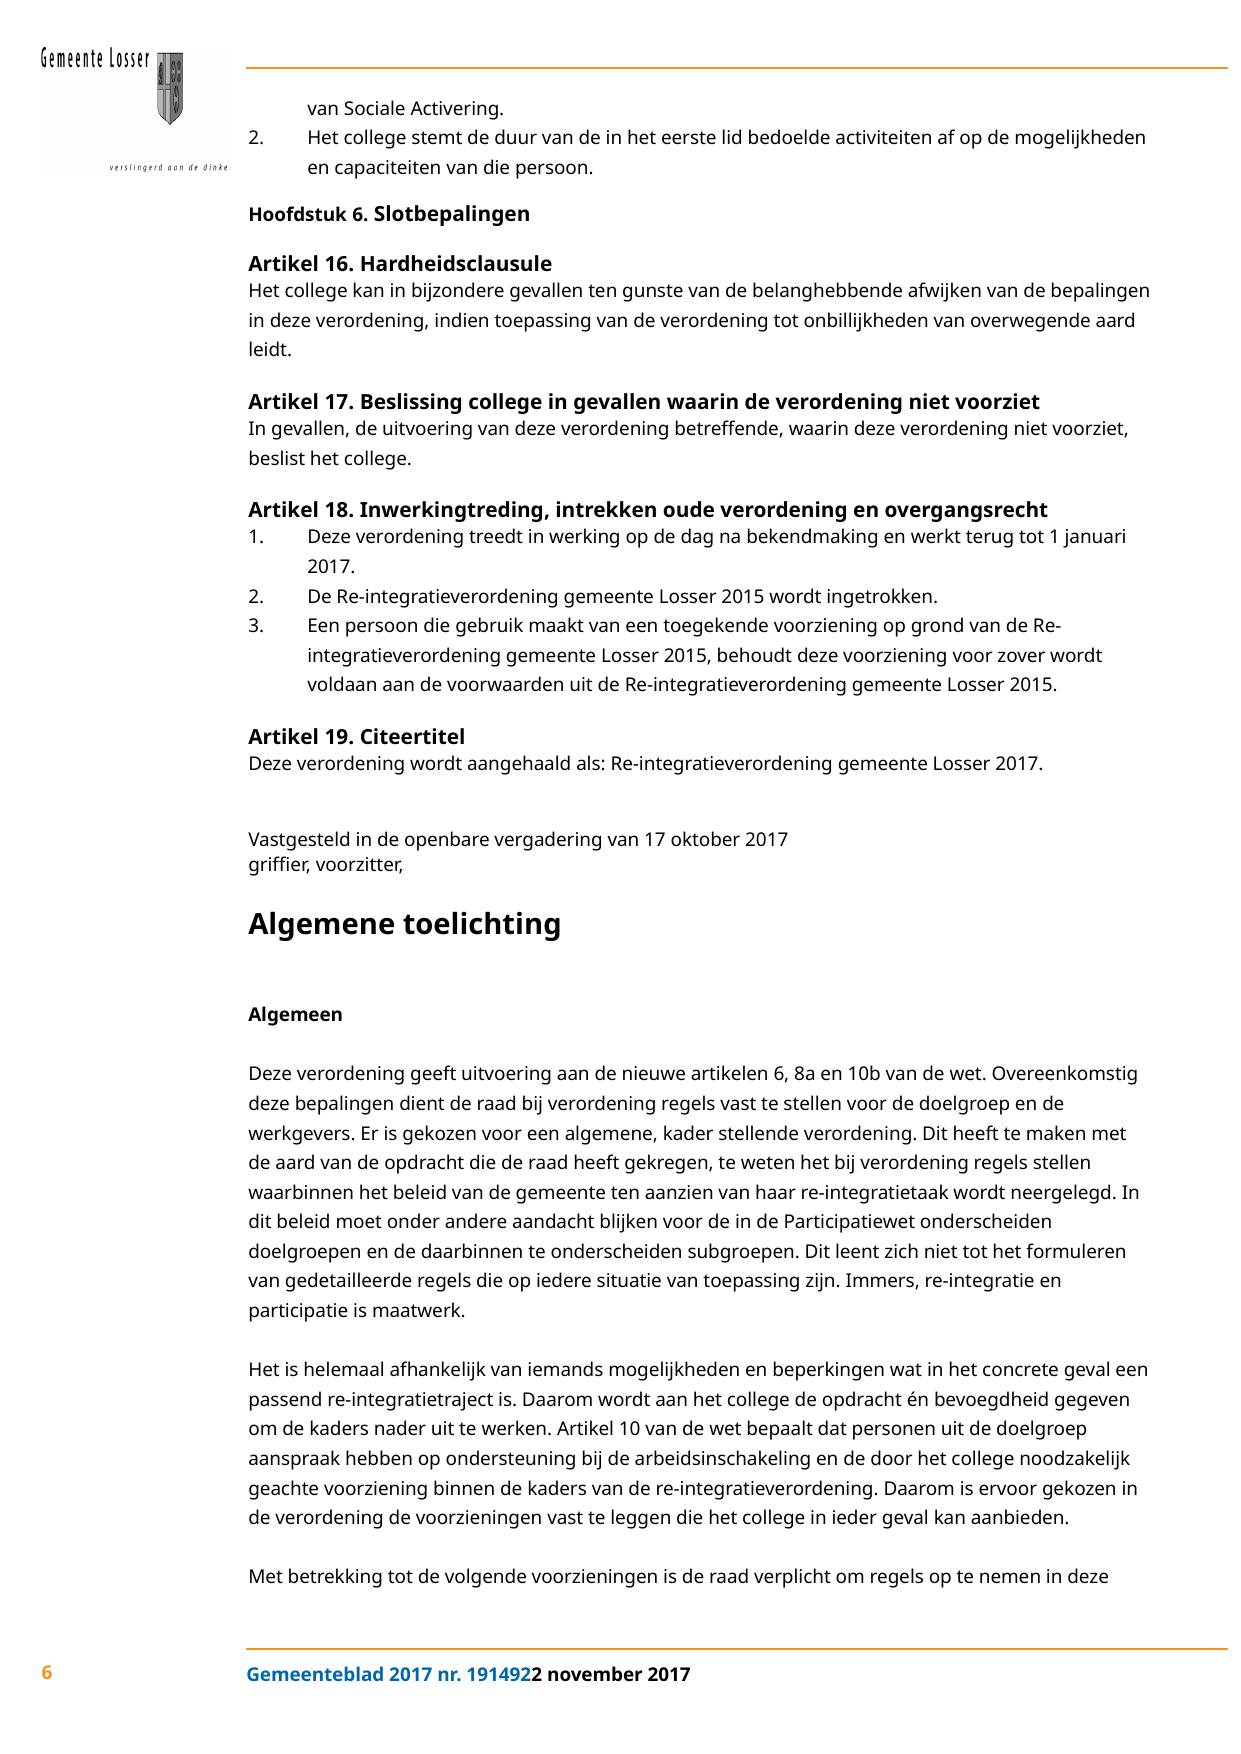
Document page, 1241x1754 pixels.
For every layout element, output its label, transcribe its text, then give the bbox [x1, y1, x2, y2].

text Vastgesteld in de openbare vergadering van 17 oktober 2017 [248, 826, 1152, 851]
text Met betrekking tot de volgende voorzieningen is de raad verplicht om regels op te nemen in deze [248, 1563, 1152, 1589]
text Artikel 16. Hardheidsclausule [248, 249, 1152, 277]
text Deze verordening wordt aangehaald als: Re-integratieverordening gemeente Losser 2017. [248, 751, 1152, 776]
picture [41, 47, 231, 172]
text Artikel 19. Citeertitel [248, 722, 1152, 751]
text Het is helemaal afhankelijk van iemands mogelijkheden en beperkingen wat in het concrete geval een passend re-integratietraject is. Daarom wordt aan het college de opdracht én bevoegdheid gegeven om de kaders nader uit te werken. Artikel 10 van de wet bepaalt dat personen uit de doelgroep aanspraak hebben op ondersteuning bij de arbeidsinschakeling en de door het college noodzakelijk geachte voorziening binnen de kaders van de re-integratieverordening. Daarom is ervoor gekozen in de verordening de voorzieningen vast te leggen die het college in ieder geval kan aanbieden. [248, 1356, 1152, 1530]
text Artikel 17. Beslissing college in gevallen waarin de verordening niet voorziet [248, 387, 1152, 415]
list van Sociale Activering. [248, 95, 1152, 121]
text Artikel 18. Inwerkingtreding, intrekken oude verordening en overgangsrecht [248, 495, 1152, 524]
text Algemeen [248, 1001, 1152, 1027]
list Het college stemt de duur van de in het eerste lid bedoelde activiteiten af op de mogelijkheden en capaciteiten van die persoon. [248, 124, 1152, 180]
list Deze verordening treedt in werking op de dag na bekendmaking en werkt terug tot 1 januari 2017. [248, 524, 1152, 579]
list De Re-integratieverordening gemeente Losser 2015 wordt ingetrokken. [248, 583, 1152, 609]
text Het college kan in bijzondere gevallen ten gunste van de belanghebbende afwijken van de bepalingen in deze verordening, indien toepassing van de verordening tot onbillijkheden van overwegende aard leidt. [248, 277, 1152, 362]
text griffier, voorzitter, [248, 851, 1152, 877]
list Een persoon die gebruik maakt van een toegekende voorziening op grond van de Re-integratieverordening gemeente Losser 2015, behoudt deze voorziening voor zover wordt voldaan aan de voorwaarden uit de Re-integratieverordening gemeente Losser 2015. [248, 612, 1152, 697]
text Deze verordening geeft uitvoering aan de nieuwe artikelen 6, 8a en 10b van de wet. Overeenkomstig deze bepalingen dient de raad bij verordening regels vast te stellen voor de doelgroep en de werkgevers. Er is gekozen voor een algemene, kader stellende verordening. Dit heeft te maken met de aard van de opdracht die de raad heeft gekregen, te weten het bij verordening regels stellen waarbinnen het beleid van de gemeente ten aanzien van haar re-integratietaak wordt neergelegd. In dit beleid moet onder andere aandacht blijken voor de in de Participatiewet onderscheiden doelgroepen en de daarbinnen te onderscheiden subgroepen. Dit leent zich niet tot het formuleren van gedetailleerde regels die op iedere situatie van toepassing zijn. Immers, re-integratie en participatie is maatwerk. [248, 1061, 1152, 1323]
text Algemene toelichting [248, 903, 1152, 943]
text In gevallen, de uitvoering van deze verordening betreffende, waarin deze verordening niet voorziet, beslist het college. [248, 415, 1152, 471]
text Hoofdstuk 6. Slotbepalingen [248, 199, 1152, 228]
